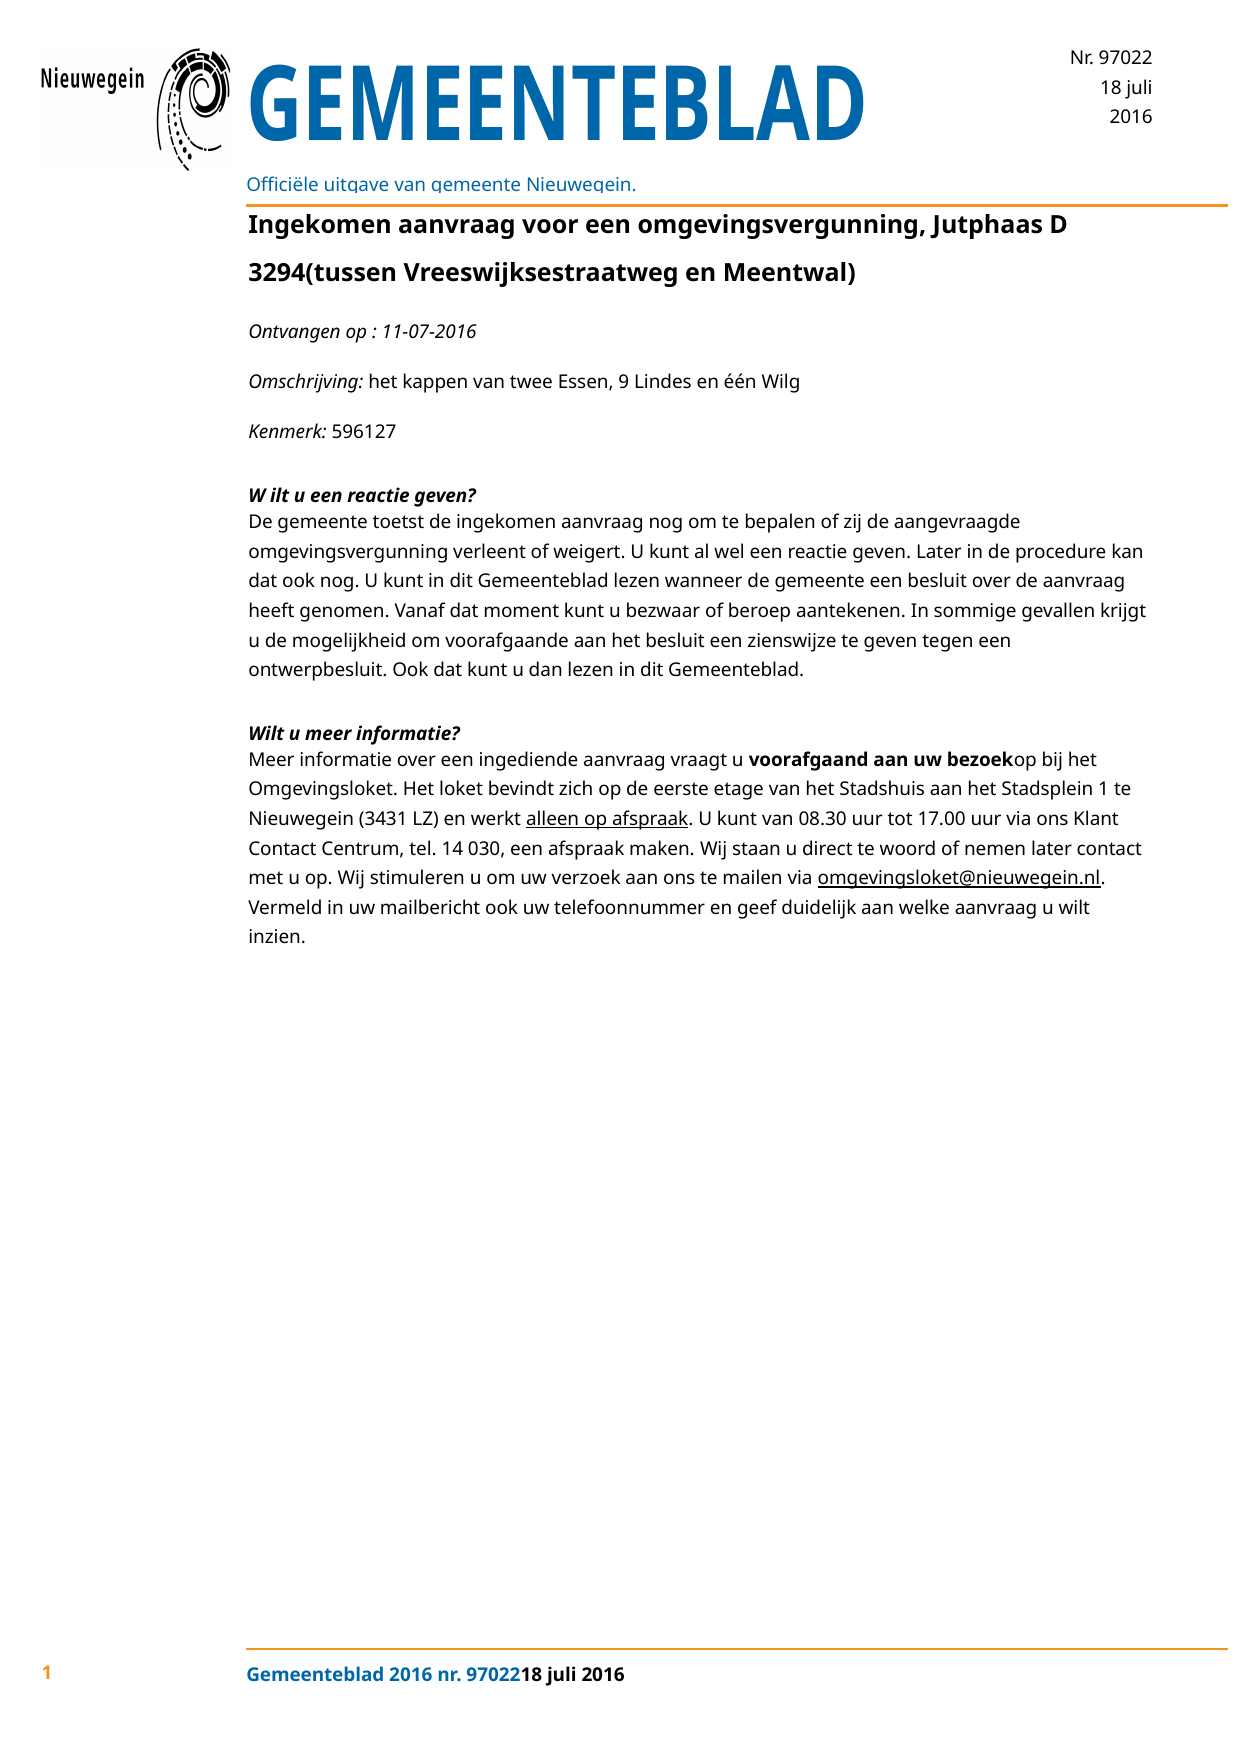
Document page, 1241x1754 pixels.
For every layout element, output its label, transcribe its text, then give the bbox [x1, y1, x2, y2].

text De gemeente toetst de ingekomen aanvraag nog om te bepalen of zij de aangevraagde omgevingsvergunning verleent of weigert. U kunt al wel een reactie geven. Later in de procedure kan dat ook nog. U kunt in dit Gemeenteblad lezen wanneer de gemeente een besluit over de aanvraag heeft genomen. Vanaf dat moment kunt u bezwaar of beroep aantekenen. In sommige gevallen krijgt u de mogelijkheid om voorafgaande aan het besluit een zienswijze te geven tegen een ontwerpbesluit. Ook dat kunt u dan lezen in dit Gemeenteblad. [248, 508, 1152, 682]
text Ingekomen aanvraag voor een omgevingsvergunning, Jutphaas D 3294(tussen Vreeswijksestraatweg en Meentwal) [248, 207, 1152, 288]
text W ilt u een reactie geven? [248, 483, 1152, 508]
text Omschrijving: het kappen van twee Essen, 9 Lindes en één Wilg [248, 368, 1152, 394]
picture [41, 47, 231, 172]
text Wilt u meer informatie? [248, 720, 1152, 746]
text Kenmerk: 596127 [248, 419, 1152, 444]
text Ontvangen op : 11-07-2016 [248, 318, 1152, 344]
text Meer informatie over een ingediende aanvraag vraagt u voorafgaand aan uw bezoekop bij het Omgevingsloket. Het loket bevindt zich op de eerste etage van het Stadshuis aan het Stadsplein 1 te Nieuwegein (3431 LZ) en werkt alleen op afspraak. U kunt van 08.30 uur tot 17.00 uur via ons Klant Contact Centrum, tel. 14 030, een afspraak maken. Wij staan u direct te woord of nemen later contact met u op. Wij stimuleren u om uw verzoek aan ons te mailen via omgevingsloket@nieuwegein.nl. Vermeld in uw mailbericht ook uw telefoonnummer en geef duidelijk aan welke aanvraag u wilt inzien. [248, 746, 1152, 949]
